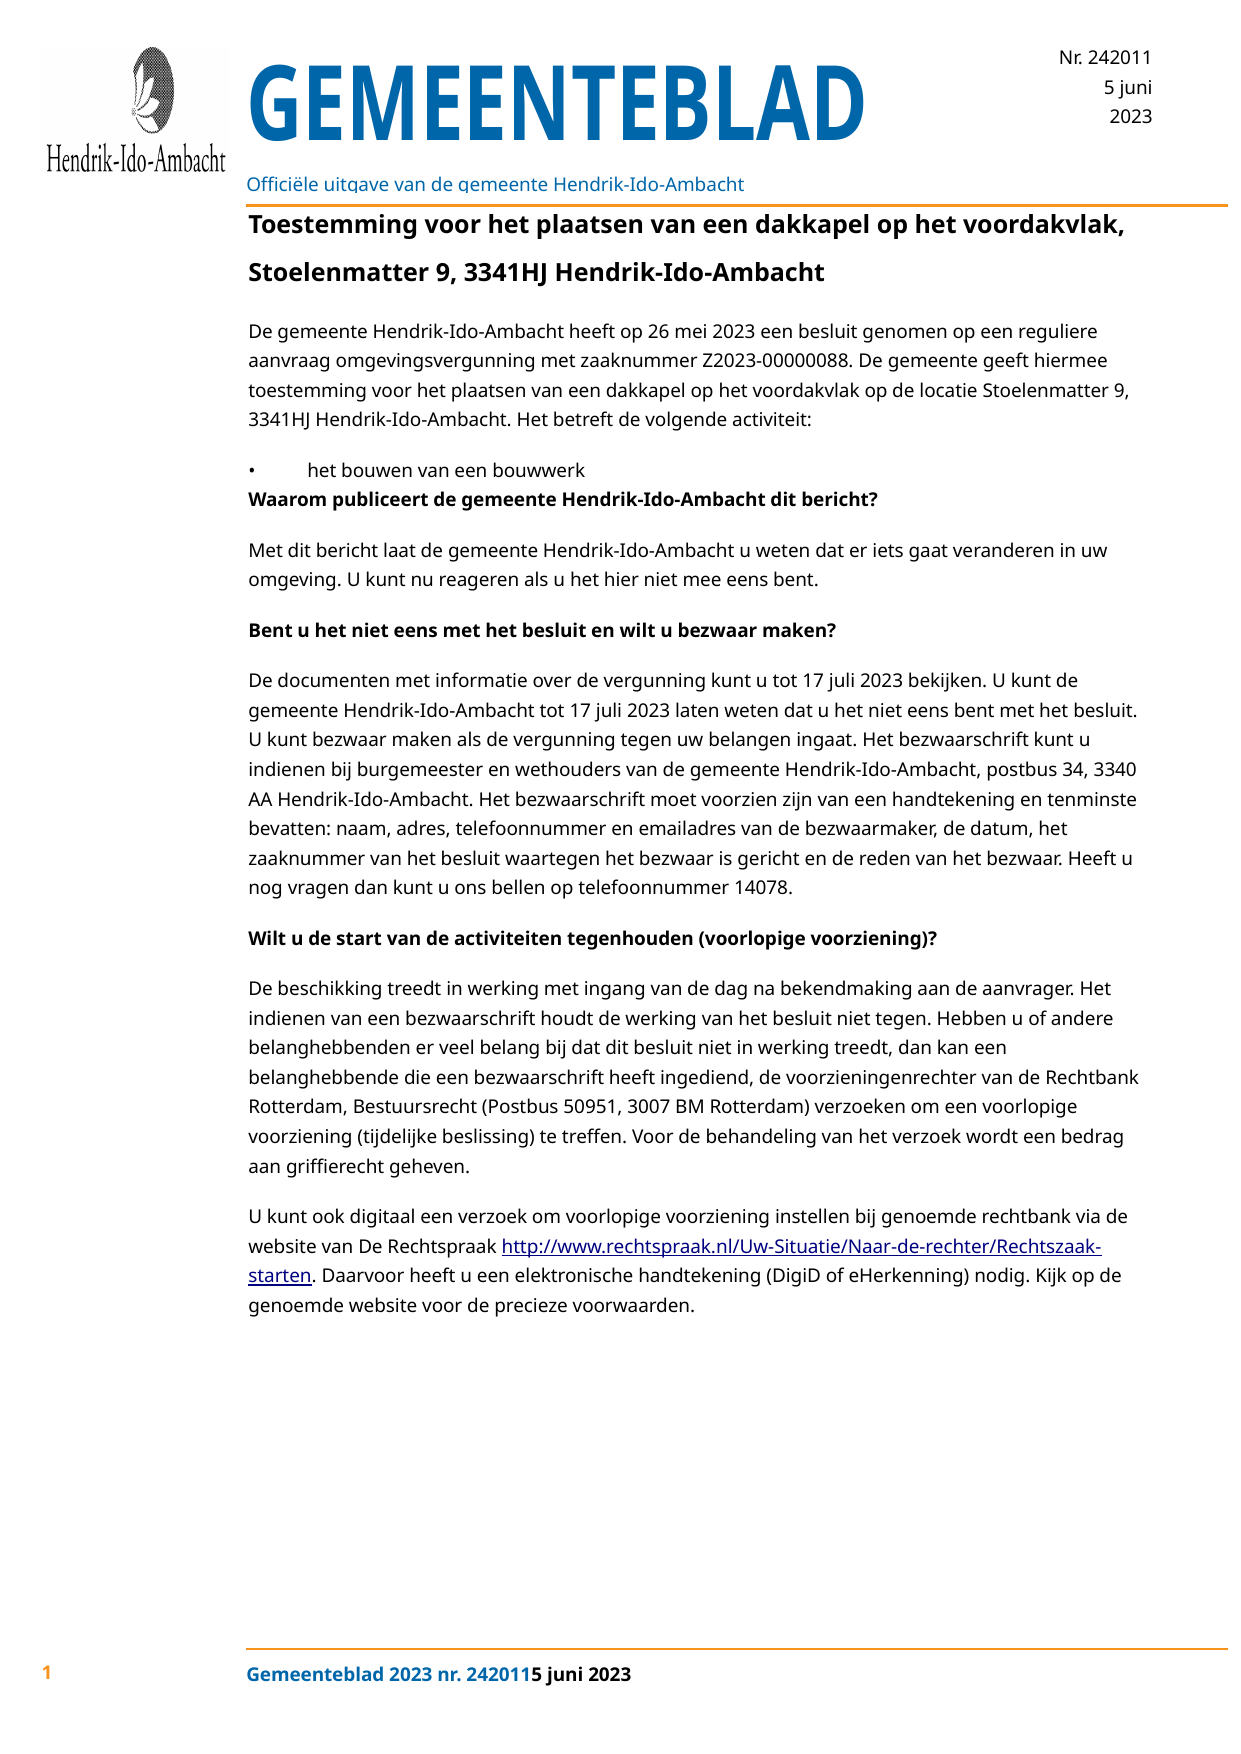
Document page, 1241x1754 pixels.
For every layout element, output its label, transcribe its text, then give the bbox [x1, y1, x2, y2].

text Wilt u de start van de activiteiten tegenhouden (voorlopige voorziening)? [248, 925, 1152, 951]
text U kunt ook digitaal een verzoek om voorlopige voorziening instellen bij genoemde rechtbank via de website van De Rechtspraak http://www.rechtspraak.nl/Uw-Situatie/Naar-de-rechter/Rechtszaak-starten. Daarvoor heeft u een elektronische handtekening (DigiD of eHerkenning) nodig. Kijk op de genoemde website voor de precieze voorwaarden. [248, 1203, 1152, 1318]
text De gemeente Hendrik-Ido-Ambacht heeft op 26 mei 2023 een besluit genomen op een reguliere aanvraag omgevingsvergunning met zaaknummer Z2023-00000088. De gemeente geeft hiermee toestemming voor het plaatsen van een dakkapel op het voordakvlak op de locatie Stoelenmatter 9, 3341HJ Hendrik-Ido-Ambacht. Het betreft de volgende activiteit: [248, 318, 1152, 432]
picture [41, 47, 231, 172]
text De documenten met informatie over de vergunning kunt u tot 17 juli 2023 bekijken. U kunt de gemeente Hendrik-Ido-Ambacht tot 17 juli 2023 laten weten dat u het niet eens bent met het besluit. U kunt bezwaar maken als de vergunning tegen uw belangen ingaat. Het bezwaarschrift kunt u indienen bij burgemeester en wethouders van de gemeente Hendrik-Ido-Ambacht, postbus 34, 3340 AA Hendrik-Ido-Ambacht. Het bezwaarschrift moet voorzien zijn van een handtekening en tenminste bevatten: naam, adres, telefoonnummer en emailadres van de bezwaarmaker, de datum, het zaaknummer van het besluit waartegen het bezwaar is gericht en de reden van het bezwaar. Heeft u nog vragen dan kunt u ons bellen op telefoonnummer 14078. [248, 667, 1152, 900]
text Bent u het niet eens met het besluit en wilt u bezwaar maken? [248, 617, 1152, 643]
text Toestemming voor het plaatsen van een dakkapel op het voordakvlak, Stoelenmatter 9, 3341HJ Hendrik-Ido-Ambacht [248, 207, 1152, 288]
list het bouwen van een bouwwerk [248, 457, 1152, 483]
text Met dit bericht laat de gemeente Hendrik-Ido-Ambacht u weten dat er iets gaat veranderen in uw omgeving. U kunt nu reageren als u het hier niet mee eens bent. [248, 537, 1152, 592]
text Waarom publiceert de gemeente Hendrik-Ido-Ambacht dit bericht? [248, 487, 1152, 512]
text De beschikking treedt in werking met ingang van de dag na bekendmaking aan de aanvrager. Het indienen van een bezwaarschrift houdt de werking van het besluit niet tegen. Hebben u of andere belanghebbenden er veel belang bij dat dit besluit niet in werking treedt, dan kan een belanghebbende die een bezwaarschrift heeft ingediend, de voorzieningenrechter van de Rechtbank Rotterdam, Bestuursrecht (Postbus 50951, 3007 BM Rotterdam) verzoeken om een voorlopige voorziening (tijdelijke beslissing) te treffen. Voor de behandeling van het verzoek wordt een bedrag aan griffierecht geheven. [248, 975, 1152, 1179]
